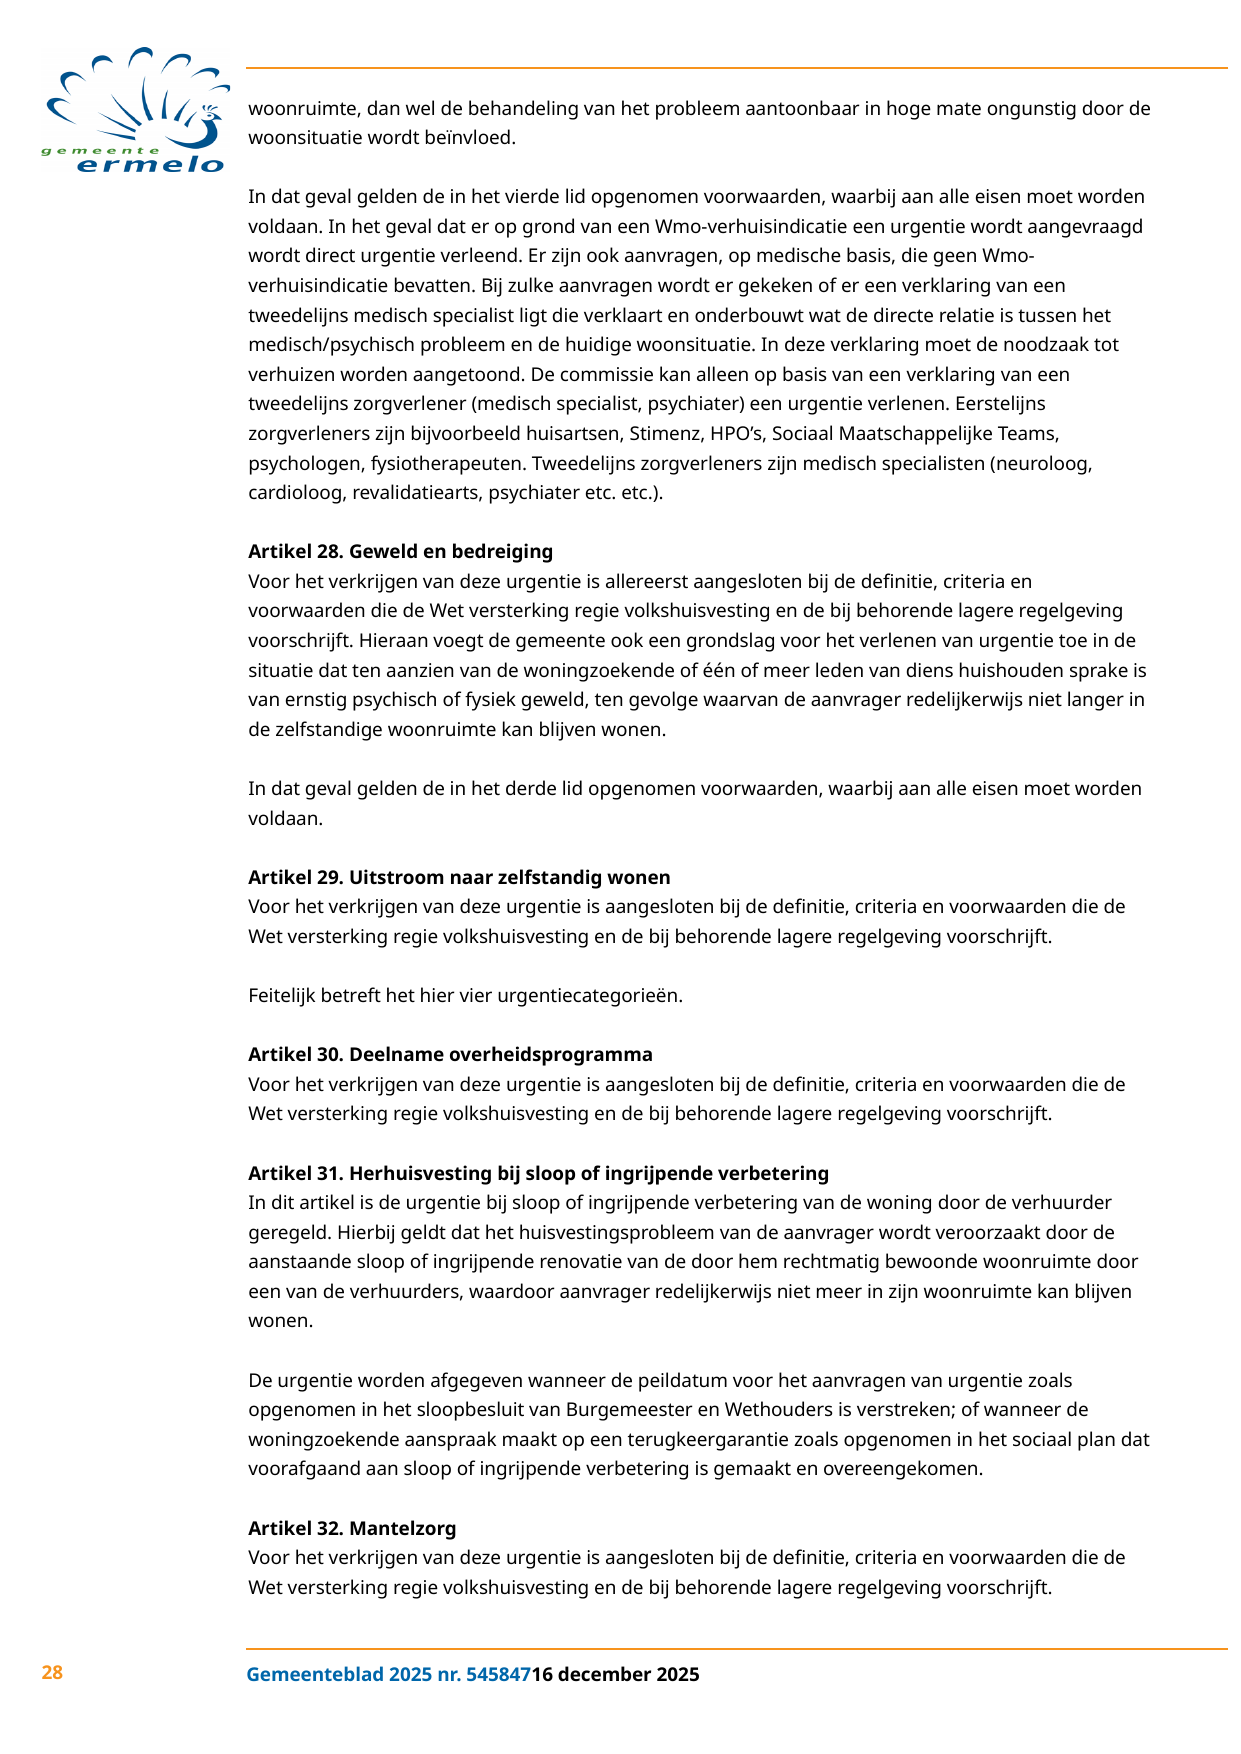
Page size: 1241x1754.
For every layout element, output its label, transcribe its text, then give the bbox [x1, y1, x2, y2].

text Voor het verkrijgen van deze urgentie is allereerst aangesloten bij de definitie, criteria en voorwaarden die de Wet versterking regie volkshuisvesting en de bij behorende lagere regelgeving voorschrijft. Hieraan voegt de gemeente ook een grondslag voor het verlenen van urgentie toe in de situatie dat ten aanzien van de woningzoekende of één of meer leden van diens huishouden sprake is van ernstig psychisch of fysiek geweld, ten gevolge waarvan de aanvrager redelijkerwijs niet langer in de zelfstandige woonruimte kan blijven wonen. [248, 568, 1152, 742]
text woonruimte, dan wel de behandeling van het probleem aantoonbaar in hoge mate ongunstig door de woonsituatie wordt beïnvloed. [248, 95, 1152, 150]
text De urgentie worden afgegeven wanneer de peildatum voor het aanvragen van urgentie zoals opgenomen in het sloopbesluit van Burgemeester en Wethouders is verstreken; of wanneer de woningzoekende aanspraak maakt op een terugkeergarantie zoals opgenomen in het sociaal plan dat voorafgaand aan sloop of ingrijpende verbetering is gemaakt en overeengekomen. [248, 1367, 1152, 1481]
text Artikel 31. Herhuisvesting bij sloop of ingrijpende verbetering [248, 1160, 1152, 1186]
picture [41, 47, 231, 172]
text Voor het verkrijgen van deze urgentie is aangesloten bij de definitie, criteria en voorwaarden die de Wet versterking regie volkshuisvesting en de bij behorende lagere regelgeving voorschrijft. [248, 1544, 1152, 1600]
text Artikel 29. Uitstroom naar zelfstandig wonen [248, 864, 1152, 890]
text In dat geval gelden de in het vierde lid opgenomen voorwaarden, waarbij aan alle eisen moet worden voldaan. In het geval dat er op grond van een Wmo-verhuisindicatie een urgentie wordt aangevraagd wordt direct urgentie verleend. Er zijn ook aanvragen, op medische basis, die geen Wmo-verhuisindicatie bevatten. Bij zulke aanvragen wordt er gekeken of er een verklaring van een tweedelijns medisch specialist ligt die verklaart en onderbouwt wat de directe relatie is tussen het medisch/psychisch probleem en de huidige woonsituatie. In deze verklaring moet de noodzaak tot verhuizen worden aangetoond. De commissie kan alleen op basis van een verklaring van een tweedelijns zorgverlener (medisch specialist, psychiater) een urgentie verlenen. Eerstelijns zorgverleners zijn bijvoorbeeld huisartsen, Stimenz, HPO’s, Sociaal Maatschappelijke Teams, psychologen, fysiotherapeuten. Tweedelijns zorgverleners zijn medisch specialisten (neuroloog, cardioloog, revalidatiearts, psychiater etc. etc.). [248, 183, 1152, 505]
text Artikel 30. Deelname overheidsprogramma [248, 1041, 1152, 1067]
text Voor het verkrijgen van deze urgentie is aangesloten bij de definitie, criteria en voorwaarden die de Wet versterking regie volkshuisvesting en de bij behorende lagere regelgeving voorschrijft. [248, 893, 1152, 949]
text Voor het verkrijgen van deze urgentie is aangesloten bij de definitie, criteria en voorwaarden die de Wet versterking regie volkshuisvesting en de bij behorende lagere regelgeving voorschrijft. [248, 1071, 1152, 1126]
text Artikel 32. Mantelzorg [248, 1515, 1152, 1541]
text In dit artikel is de urgentie bij sloop of ingrijpende verbetering van de woning door de verhuurder geregeld. Hierbij geldt dat het huisvestingsprobleem van de aanvrager wordt veroorzaakt door de aanstaande sloop of ingrijpende renovatie van de door hem rechtmatig bewoonde woonruimte door een van de verhuurders, waardoor aanvrager redelijkerwijs niet meer in zijn woonruimte kan blijven wonen. [248, 1189, 1152, 1333]
text Artikel 28. Geweld en bedreiging [248, 538, 1152, 564]
text In dat geval gelden de in het derde lid opgenomen voorwaarden, waarbij aan alle eisen moet worden voldaan. [248, 775, 1152, 831]
text Feitelijk betreft het hier vier urgentiecategorieën. [248, 982, 1152, 1008]
